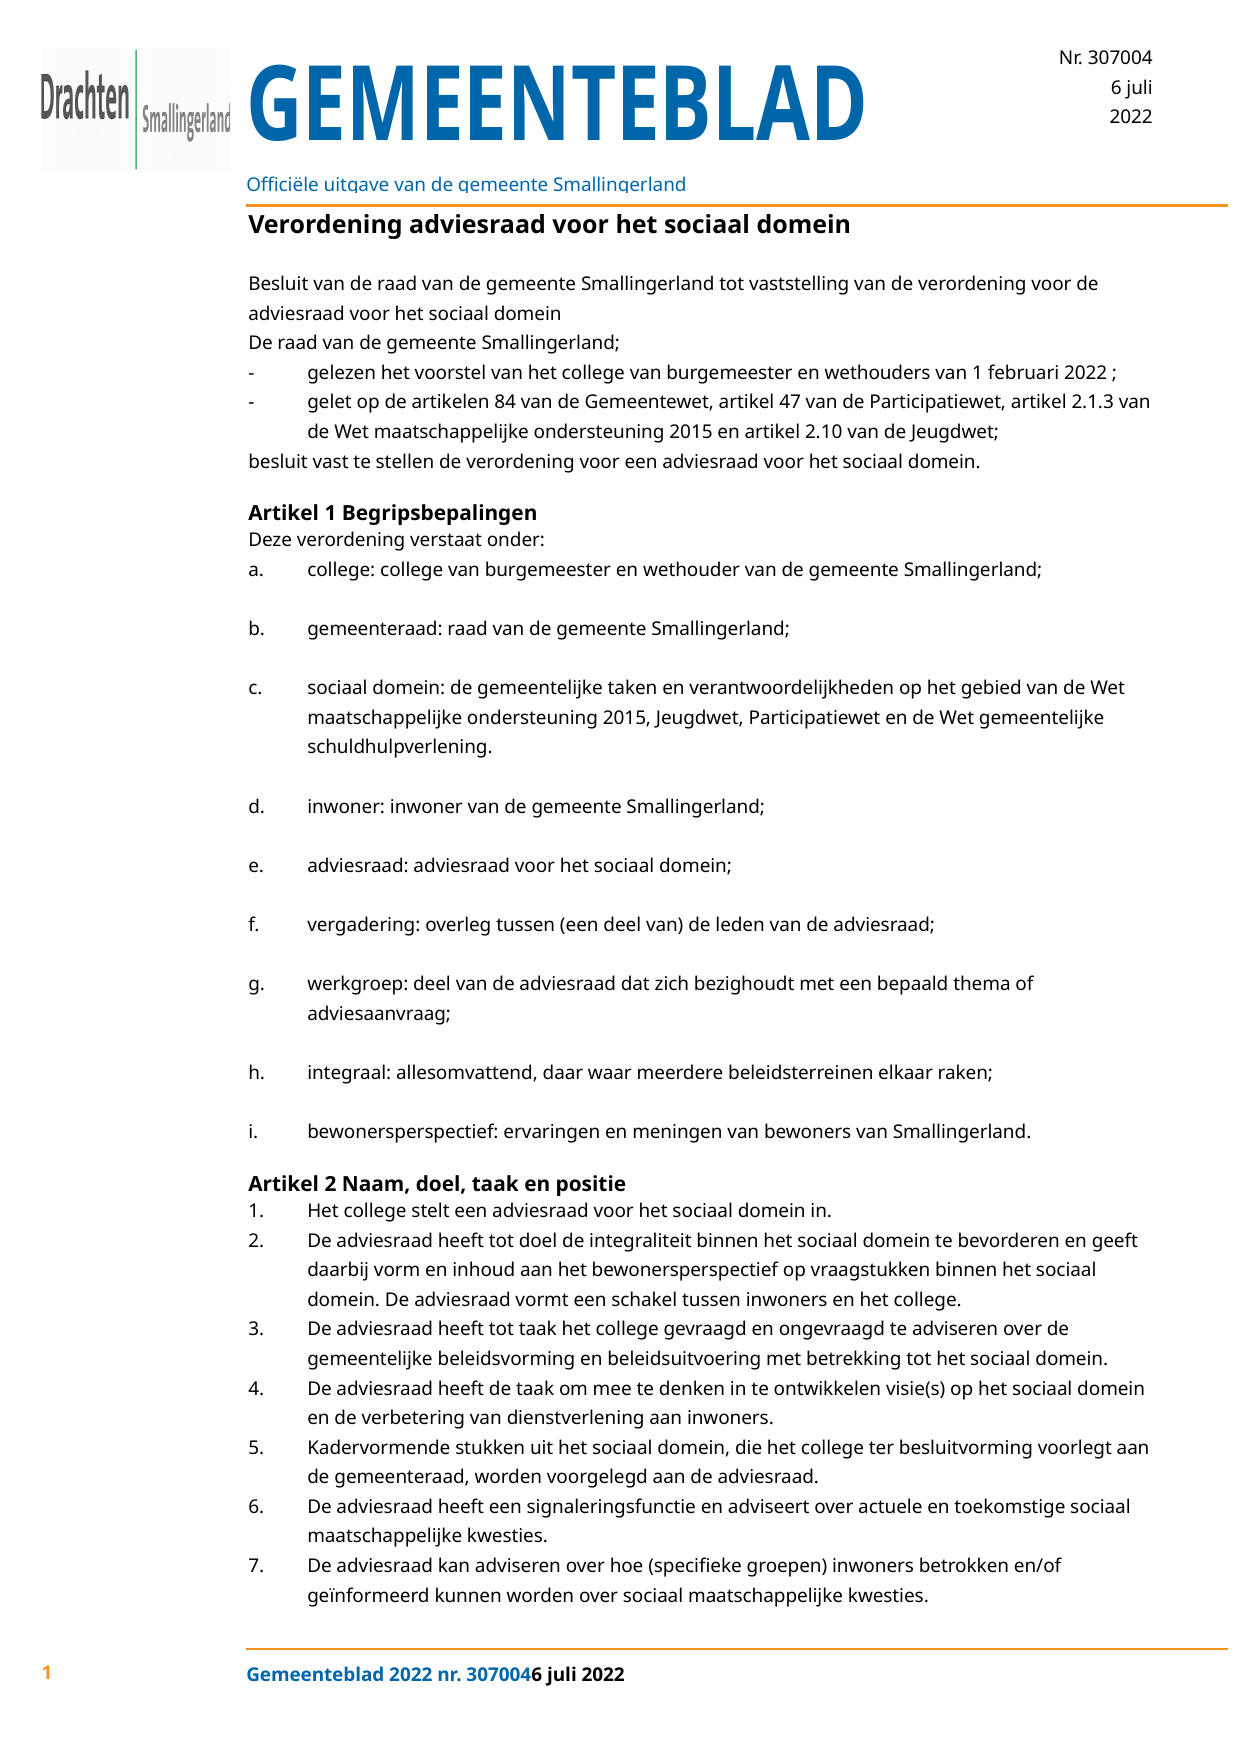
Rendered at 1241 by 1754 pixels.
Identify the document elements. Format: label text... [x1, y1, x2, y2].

text besluit vast te stellen de verordening voor een adviesraad voor het sociaal domein. [248, 448, 1152, 473]
list De adviesraad heeft een signaleringsfunctie en adviseert over actuele en toekomstige sociaal maatschappelijke kwesties. [248, 1493, 1152, 1548]
list integraal: allesomvattend, daar waar meerdere beleidsterreinen elkaar raken; [248, 1059, 1152, 1085]
text De raad van de gemeente Smallingerland; [248, 329, 1152, 355]
list De adviesraad heeft tot doel de integraliteit binnen het sociaal domein te bevorderen en geeft daarbij vorm en inhoud aan het bewonersperspectief op vraagstukken binnen het sociaal domein. De adviesraad vormt een schakel tussen inwoners en het college. [248, 1227, 1152, 1312]
list werkgroep: deel van de adviesraad dat zich bezighoudt met een bepaald thema of adviesaanvraag; [248, 970, 1152, 1026]
list adviesraad: adviesraad voor het sociaal domein; [248, 852, 1152, 878]
text Artikel 2 Naam, doel, taak en positie [248, 1169, 1152, 1197]
list gemeenteraad: raad van de gemeente Smallingerland; [248, 615, 1152, 641]
text Verordening adviesraad voor het sociaal domein [248, 207, 1152, 241]
list Kadervormende stukken uit het sociaal domein, die het college ter besluitvorming voorlegt aan de gemeenteraad, worden voorgelegd aan de adviesraad. [248, 1434, 1152, 1489]
list Het college stelt een adviesraad voor het sociaal domein in. [248, 1197, 1152, 1223]
list gelezen het voorstel van het college van burgemeester en wethouders van 1 februari 2022 ; [248, 359, 1152, 385]
list college: college van burgemeester en wethouder van de gemeente Smallingerland; [248, 556, 1152, 582]
list inwoner: inwoner van de gemeente Smallingerland; [248, 793, 1152, 819]
text Artikel 1 Begripsbepalingen [248, 498, 1152, 527]
list bewonersperspectief: ervaringen en meningen van bewoners van Smallingerland. [248, 1118, 1152, 1144]
list sociaal domein: de gemeentelijke taken en verantwoordelijkheden op het gebied van de Wet maatschappelijke ondersteuning 2015, Jeugdwet, Participatiewet en de Wet gemeentelijke schuldhulpverlening. [248, 674, 1152, 759]
list De adviesraad heeft tot taak het college gevraagd en ongevraagd te adviseren over de gemeentelijke beleidsvorming en beleidsuitvoering met betrekking tot het sociaal domein. [248, 1316, 1152, 1371]
list vergadering: overleg tussen (een deel van) de leden van de adviesraad; [248, 911, 1152, 937]
picture [41, 47, 231, 172]
text Besluit van de raad van de gemeente Smallingerland tot vaststelling van de verordening voor de adviesraad voor het sociaal domein [248, 270, 1152, 326]
text Deze verordening verstaat onder: [248, 527, 1152, 552]
list De adviesraad kan adviseren over hoe (specifieke groepen) inwoners betrokken en/of geïnformeerd kunnen worden over sociaal maatschappelijke kwesties. [248, 1552, 1152, 1607]
list De adviesraad heeft de taak om mee te denken in te ontwikkelen visie(s) op het sociaal domein en de verbetering van dienstverlening aan inwoners. [248, 1375, 1152, 1430]
list gelet op de artikelen 84 van de Gemeentewet, artikel 47 van de Participatiewet, artikel 2.1.3 van de Wet maatschappelijke ondersteuning 2015 en artikel 2.10 van de Jeugdwet; [248, 389, 1152, 444]
